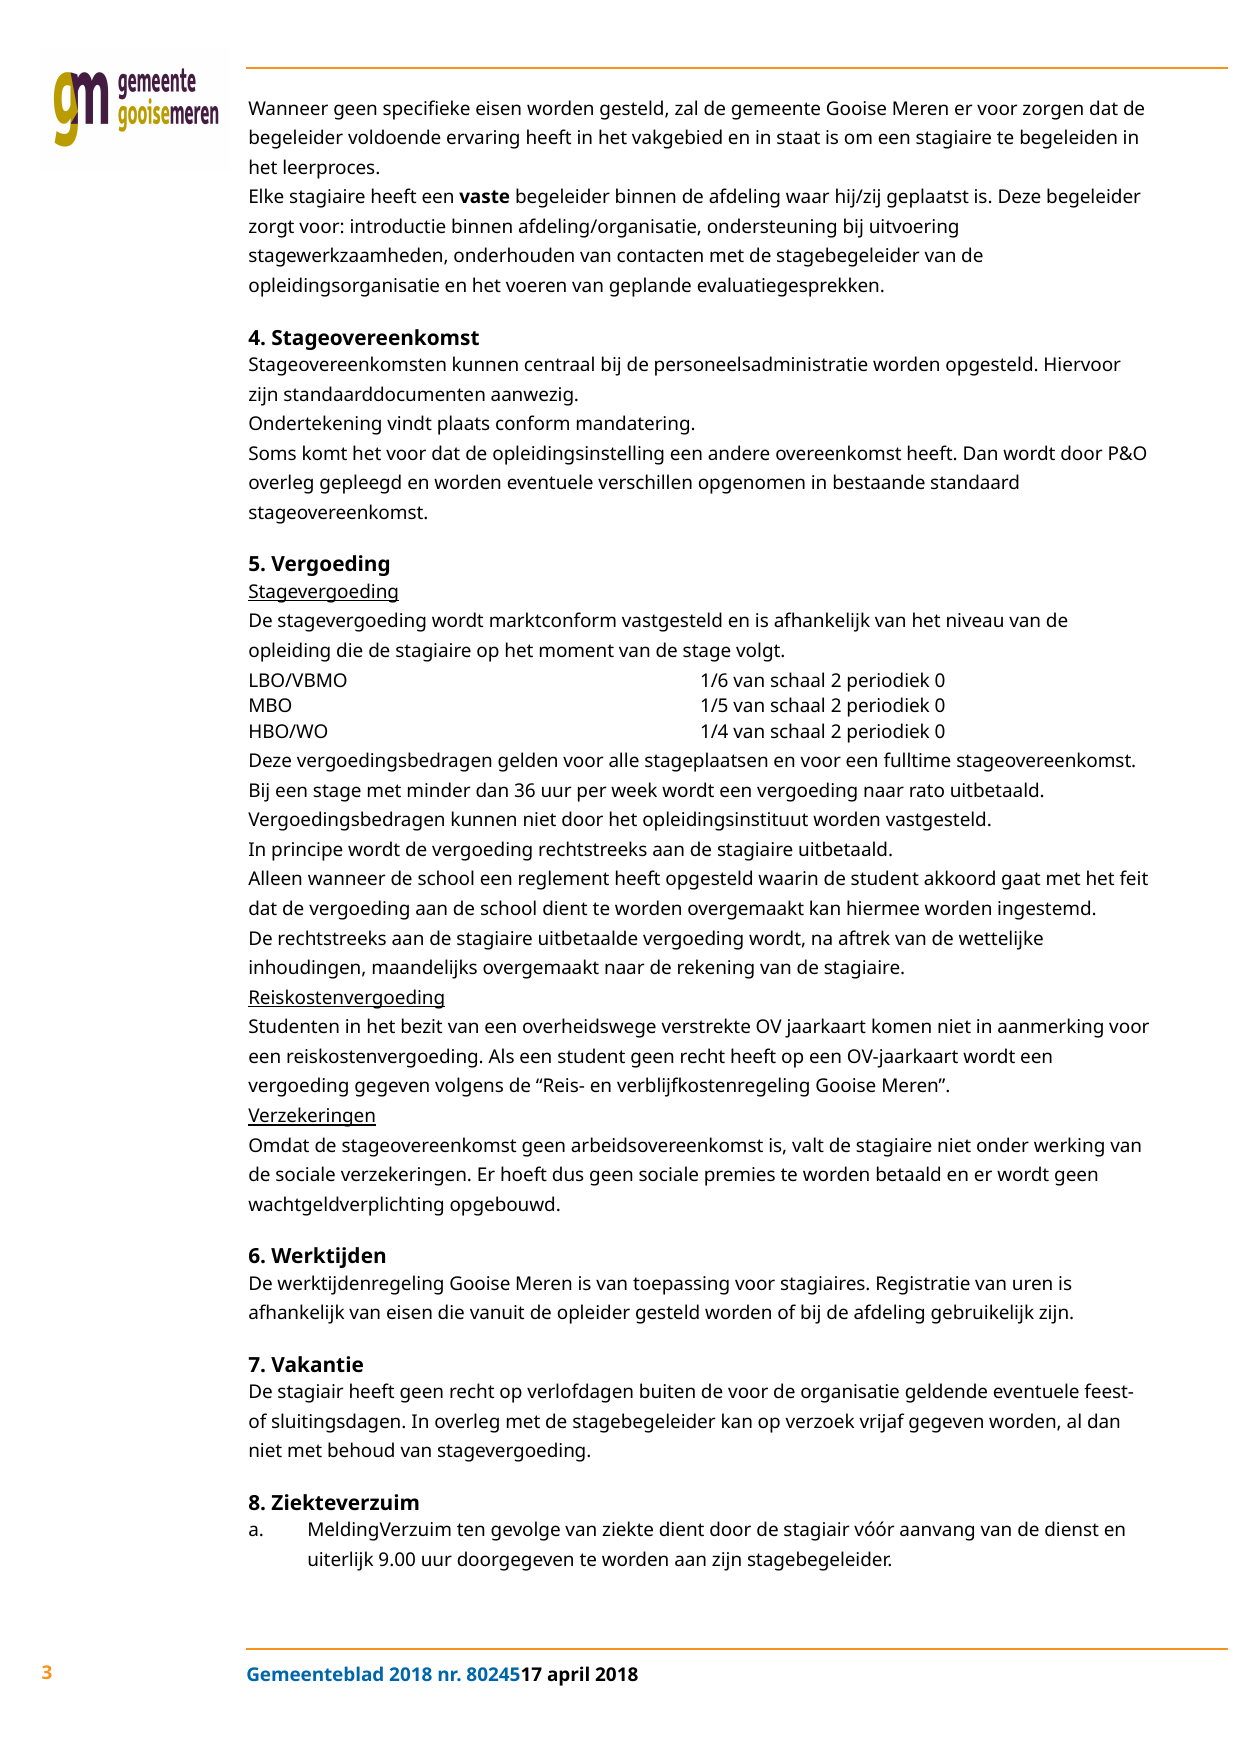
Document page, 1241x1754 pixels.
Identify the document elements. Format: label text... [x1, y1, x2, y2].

text Alleen wanneer de school een reglement heeft opgesteld waarin de student akkoord gaat met het feit dat de vergoeding aan de school dient te worden overgemaakt kan hiermee worden ingestemd. [248, 866, 1152, 921]
table_header 1/6 van schaal 2 periodiek 0 [700, 667, 1152, 692]
table_header LBO/VBMO [248, 667, 700, 692]
text Elke stagiaire heeft een vaste begeleider binnen de afdeling waar hij/zij geplaatst is. Deze begeleider zorgt voor: introductie binnen afdeling/organisatie, ondersteuning bij uitvoering stagewerkzaamheden, onderhouden van contacten met de stagebegeleider van de opleidingsorganisatie en het voeren van geplande evaluatiegesprekken. [248, 183, 1152, 298]
text In principe wordt de vergoeding rechtstreeks aan de stagiaire uitbetaald. [248, 836, 1152, 862]
text 6. Werktijden [248, 1241, 1152, 1270]
table_cell 1/4 van schaal 2 periodiek 0 [700, 718, 1152, 744]
text 5. Vergoeding [248, 549, 1152, 578]
table_cell HBO/WO [248, 718, 700, 744]
text Stagevergoeding [248, 578, 1152, 604]
text Reiskostenvergoeding [248, 984, 1152, 1009]
text 8. Ziekteverzuim [248, 1488, 1152, 1516]
text Soms komt het voor dat de opleidingsinstelling een andere overeenkomst heeft. Dan wordt door P&O overleg gepleegd en worden eventuele verschillen opgenomen in bestaande standaard stageovereenkomst. [248, 440, 1152, 525]
picture [41, 47, 231, 172]
table_cell MBO [248, 693, 700, 718]
text 4. Stageovereenkomst [248, 323, 1152, 351]
text Vergoedingsbedragen kunnen niet door het opleidingsinstituut worden vastgesteld. [248, 806, 1152, 832]
text De rechtstreeks aan de stagiaire uitbetaalde vergoeding wordt, na aftrek van de wettelijke inhoudingen, maandelijks overgemaakt naar de rekening van de stagiaire. [248, 925, 1152, 980]
text Ondertekening vindt plaats conform mandatering. [248, 410, 1152, 436]
text Wanneer geen specifieke eisen worden gesteld, zal de gemeente Gooise Meren er voor zorgen dat de begeleider voldoende ervaring heeft in het vakgebied en in staat is om een stagiaire te begeleiden in het leerproces. [248, 95, 1152, 180]
text De stagiair heeft geen recht op verlofdagen buiten de voor de organisatie geldende eventuele feest- of sluitingsdagen. In overleg met de stagebegeleider kan op verzoek vrijaf gegeven worden, al dan niet met behoud van stagevergoeding. [248, 1378, 1152, 1463]
list MeldingVerzuim ten gevolge van ziekte dient door de stagiair vóór aanvang van de dienst en uiterlijk 9.00 uur doorgegeven te worden aan zijn stagebegeleider. [248, 1516, 1152, 1572]
text Stageovereenkomsten kunnen centraal bij de personeelsadministratie worden opgesteld. Hiervoor zijn standaarddocumenten aanwezig. [248, 351, 1152, 406]
text Verzekeringen [248, 1102, 1152, 1128]
text Studenten in het bezit van een overheidswege verstrekte OV jaarkaart komen niet in aanmerking voor een reiskostenvergoeding. Als een student geen recht heeft op een OV-jaarkaart wordt een vergoeding gegeven volgens de “Reis- en verblijfkostenregeling Gooise Meren”. [248, 1013, 1152, 1098]
text 7. Vakantie [248, 1350, 1152, 1378]
text De werktijdenregeling Gooise Meren is van toepassing voor stagiaires. Registratie van uren is afhankelijk van eisen die vanuit de opleider gesteld worden of bij de afdeling gebruikelijk zijn. [248, 1270, 1152, 1325]
table_cell 1/5 van schaal 2 periodiek 0 [700, 693, 1152, 718]
text Omdat de stageovereenkomst geen arbeidsovereenkomst is, valt de stagiaire niet onder werking van de sociale verzekeringen. Er hoeft dus geen sociale premies te worden betaald en er wordt geen wachtgeldverplichting opgebouwd. [248, 1132, 1152, 1217]
text De stagevergoeding wordt marktconform vastgesteld en is afhankelijk van het niveau van de opleiding die de stagiaire op het moment van de stage volgt. [248, 607, 1152, 663]
text Deze vergoedingsbedragen gelden voor alle stageplaatsen en voor een fulltime stageovereenkomst. Bij een stage met minder dan 36 uur per week wordt een vergoeding naar rato uitbetaald. [248, 747, 1152, 802]
